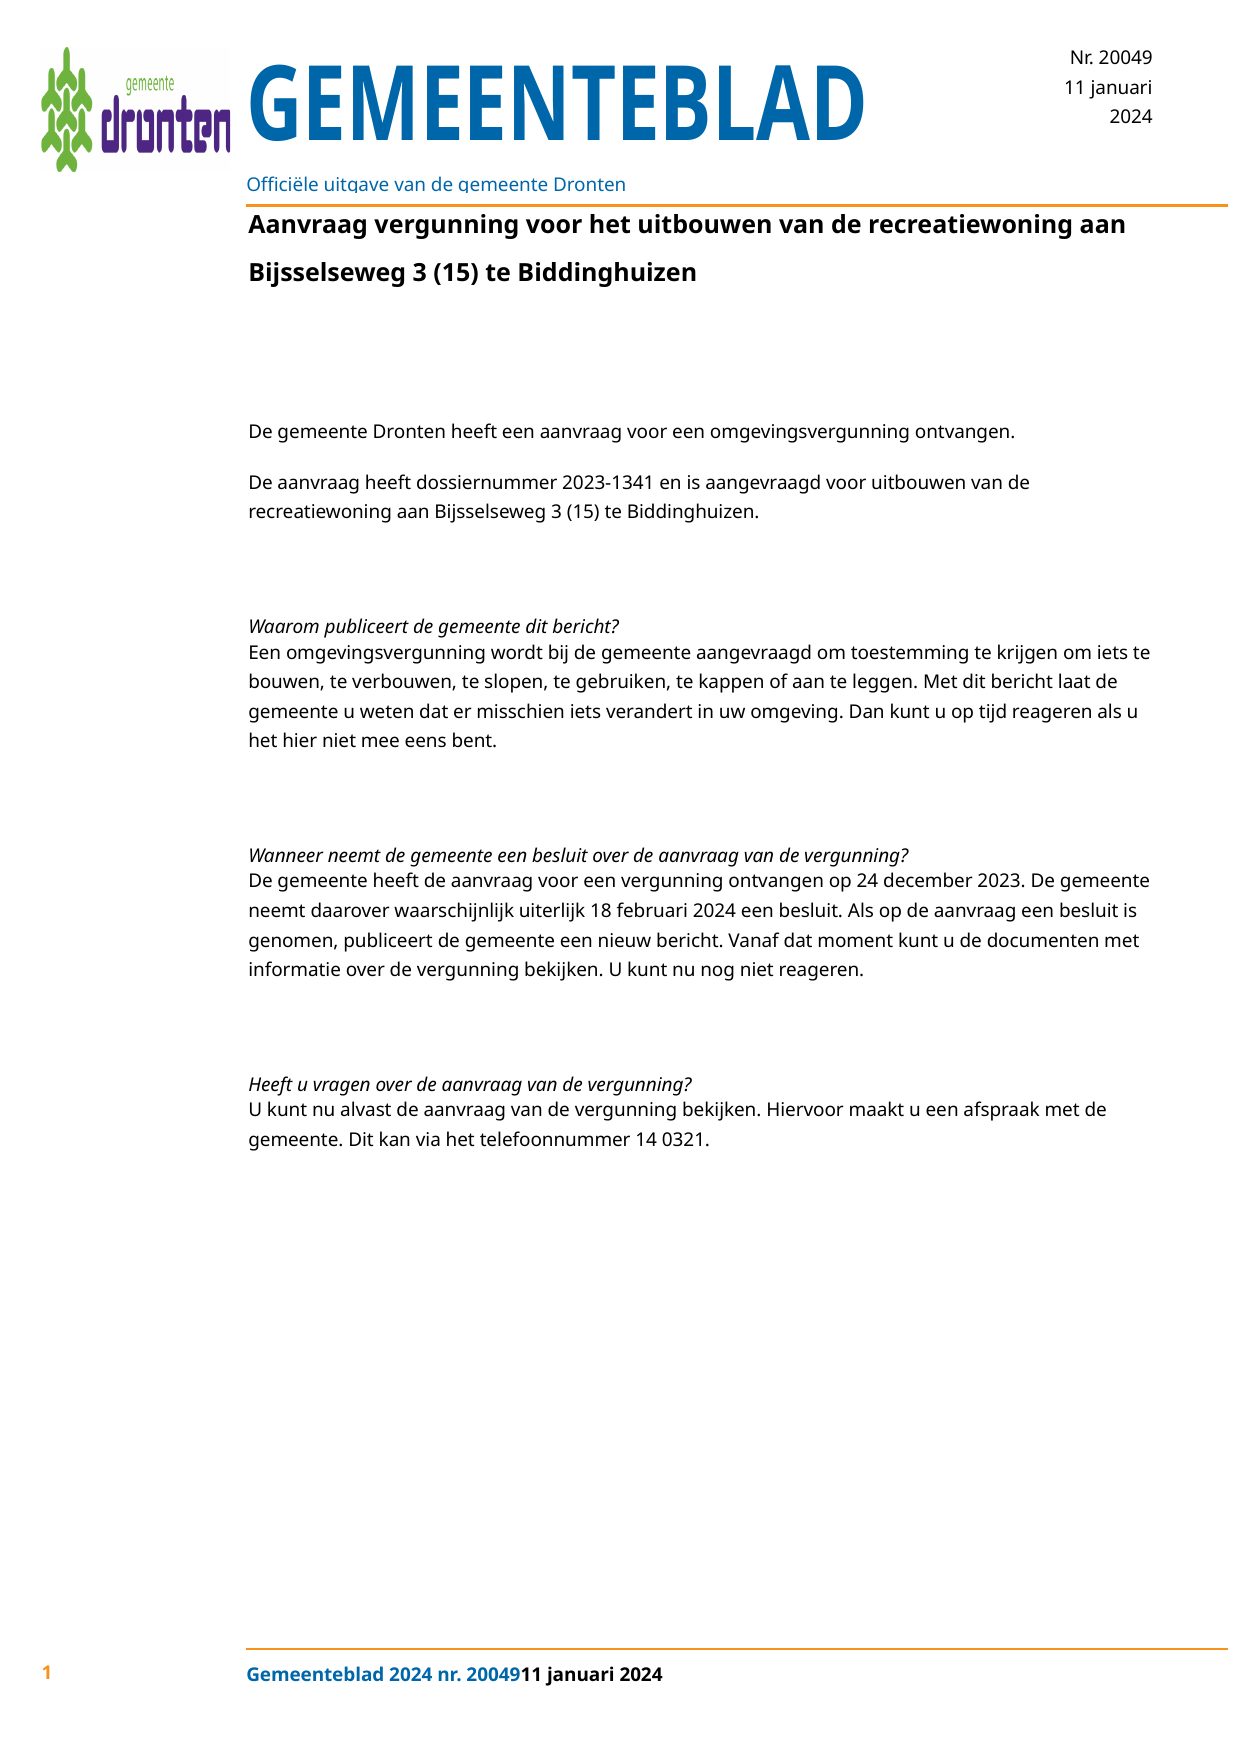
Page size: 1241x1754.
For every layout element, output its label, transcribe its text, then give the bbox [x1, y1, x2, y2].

text Een omgevingsvergunning wordt bij de gemeente aangevraagd om toestemming te krijgen om iets te bouwen, te verbouwen, te slopen, te gebruiken, te kappen of aan te leggen. Met dit bericht laat de gemeente u weten dat er misschien iets verandert in uw omgeving. Dan kunt u op tijd reageren als u het hier niet mee eens bent. [248, 639, 1152, 753]
text De gemeente heeft de aanvraag voor een vergunning ontvangen op 24 december 2023. De gemeente neemt daarover waarschijnlijk uiterlijk 18 februari 2024 een besluit. Als op de aanvraag een besluit is genomen, publiceert de gemeente een nieuw bericht. Vanaf dat moment kunt u de documenten met informatie over de vergunning bekijken. U kunt nu nog niet reageren. [248, 868, 1152, 982]
text Heeft u vragen over de aanvraag van de vergunning? [248, 1071, 1152, 1097]
picture [41, 47, 231, 172]
text Waarom publiceert de gemeente dit bericht? [248, 613, 1152, 639]
text De aanvraag heeft dossiernummer 2023-1341 en is aangevraagd voor uitbouwen van de recreatiewoning aan Bijsselseweg 3 (15) te Biddinghuizen. [248, 469, 1152, 524]
text Wanneer neemt de gemeente een besluit over de aanvraag van de vergunning? [248, 842, 1152, 868]
text U kunt nu alvast de aanvraag van de vergunning bekijken. Hiervoor maakt u een afspraak met de gemeente. Dit kan via het telefoonnummer 14 0321. [248, 1097, 1152, 1152]
text Aanvraag vergunning voor het uitbouwen van de recreatiewoning aan Bijsselseweg 3 (15) te Biddinghuizen [248, 207, 1152, 288]
text De gemeente Dronten heeft een aanvraag voor een omgevingsvergunning ontvangen. [248, 419, 1152, 444]
